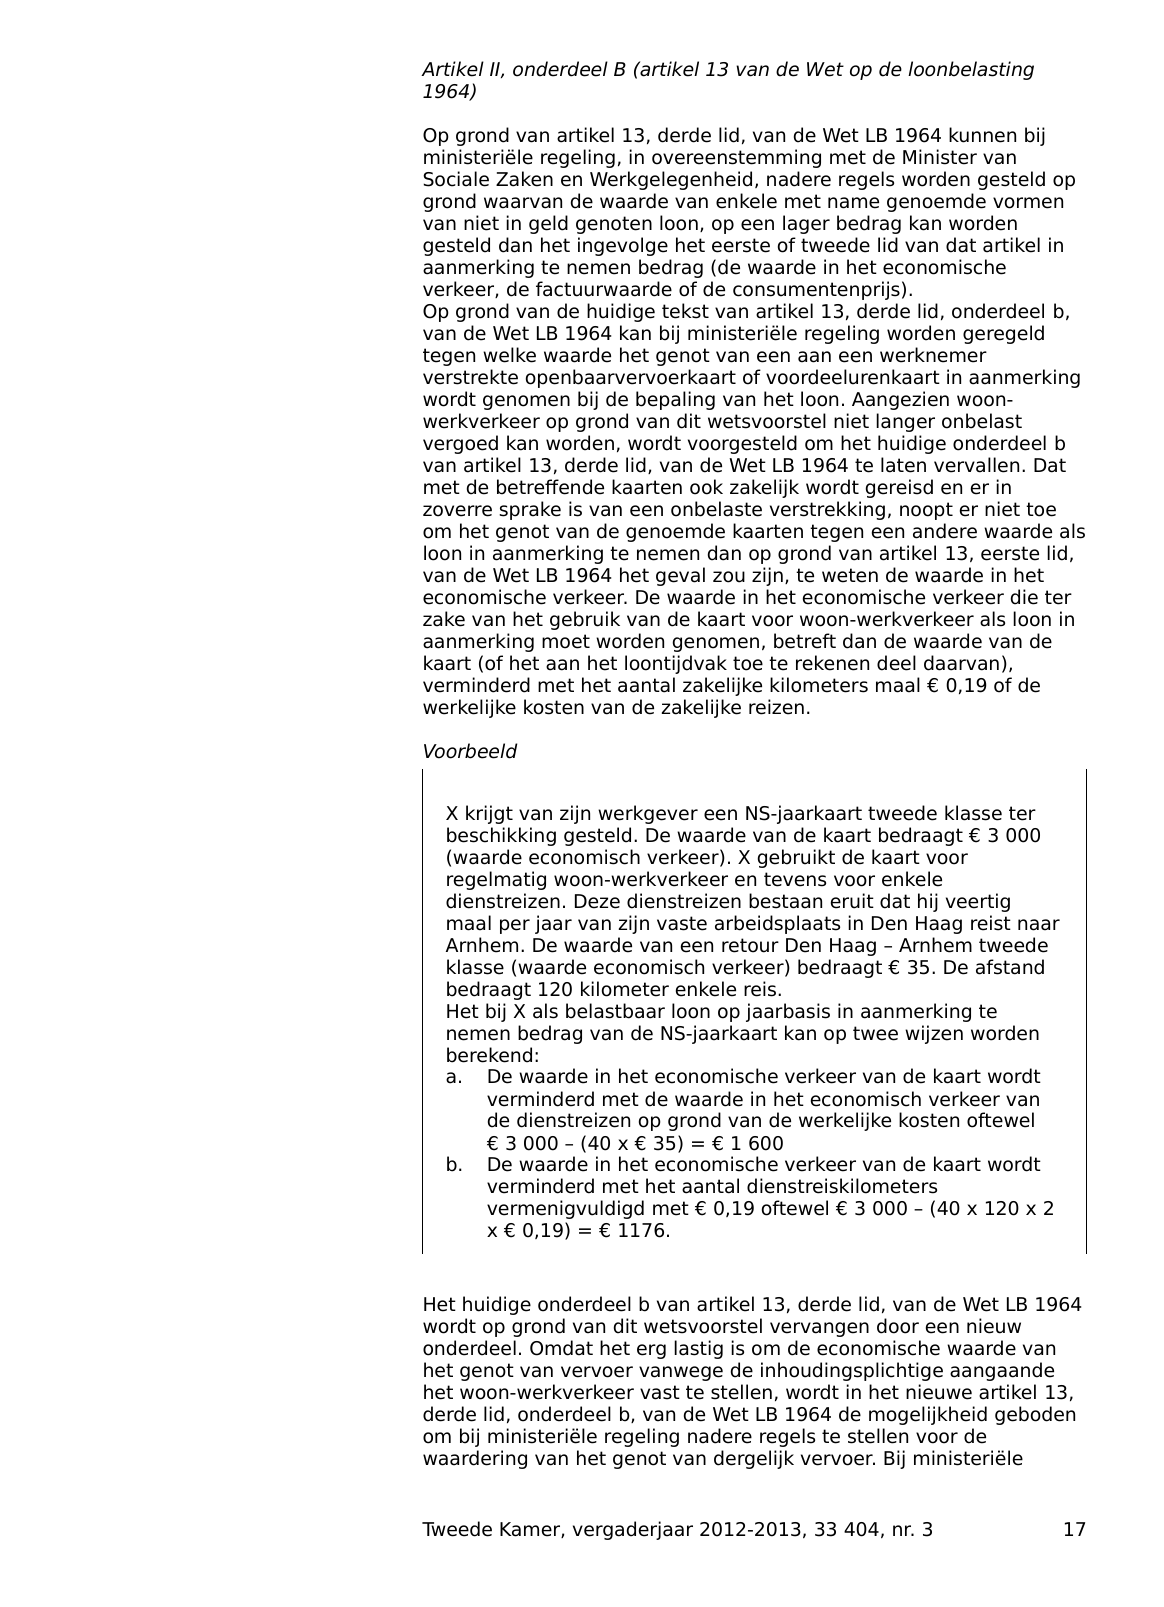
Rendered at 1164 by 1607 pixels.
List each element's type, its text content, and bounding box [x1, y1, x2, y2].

table_header X krijgt van zijn werkgever een NS-jaarkaart tweede klasse ter beschikking gesteld. De waarde van de kaart bedraagt € 3 000 (waarde economisch verkeer). X gebruikt de kaart voor regelmatig woon-werkverkeer en tevens voor enkele dienstreizen. Deze dienstreizen bestaan eruit dat hij veertig maal per jaar van zijn vaste arbeidsplaats in Den Haag reist naar Arnhem. De waarde van een retour Den Haag – Arnhem tweede klasse (waarde economisch verkeer) bedraagt € 35. De afstand bedraagt 120 kilometer enkele reis. Het bij X als belastbaar loon op jaarbasis in aanmerking te nemen bedrag van de NS-jaarkaart kan op twee wijzen worden berekend: a. De waarde in het economische verkeer van de kaart wordt verminderd met de waarde in het economisch verkeer van de dienstreizen op grond van de werkelijke kosten oftewel € 3 000 – (40 x € 35) = € 1 600 b. De waarde in het economische verkeer van de kaart wordt verminderd met het aantal dienstreiskilometers vermenigvuldigd met € 0,19 oftewel € 3 000 – (40 x 120 x 2 x € 0,19) = € 1176. [423, 769, 1086, 1254]
subtitle Voorbeeld [422, 741, 1087, 763]
text Op grond van de huidige tekst van artikel 13, derde lid, onderdeel b, van de Wet LB 1964 kan bij ministeriële regeling worden geregeld tegen welke waarde het genot van een aan een werknemer verstrekte openbaarvervoerkaart of voordeelurenkaart in aanmerking wordt genomen bij de bepaling van het loon. Aangezien woon-werkverkeer op grond van dit wetsvoorstel niet langer onbelast vergoed kan worden, wordt voorgesteld om het huidige onderdeel b van artikel 13, derde lid, van de Wet LB 1964 te laten vervallen. Dat met de betreffende kaarten ook zakelijk wordt gereisd en er in zoverre sprake is van een onbelaste verstrekking, noopt er niet toe om het genot van de genoemde kaarten tegen een andere waarde als loon in aanmerking te nemen dan op grond van artikel 13, eerste lid, van de Wet LB 1964 het geval zou zijn, te weten de waarde in het economische verkeer. De waarde in het economische verkeer die ter zake van het gebruik van de kaart voor woon-werkverkeer als loon in aanmerking moet worden genomen, betreft dan de waarde van de kaart (of het aan het loontijdvak toe te rekenen deel daarvan), verminderd met het aantal zakelijke kilometers maal € 0,19 of de werkelijke kosten van de zakelijke reizen. [422, 301, 1087, 719]
text Op grond van artikel 13, derde lid, van de Wet LB 1964 kunnen bij ministeriële regeling, in overeenstemming met de Minister van Sociale Zaken en Werkgelegenheid, nadere regels worden gesteld op grond waarvan de waarde van enkele met name genoemde vormen van niet in geld genoten loon, op een lager bedrag kan worden gesteld dan het ingevolge het eerste of tweede lid van dat artikel in aanmerking te nemen bedrag (de waarde in het economische verkeer, de factuurwaarde of de consumentenprijs). [422, 125, 1087, 301]
subtitle Artikel II, onderdeel B (artikel 13 van de Wet op de loonbelasting 1964) [422, 59, 1087, 103]
text Het huidige onderdeel b van artikel 13, derde lid, van de Wet LB 1964 wordt op grond van dit wetsvoorstel vervangen door een nieuw onderdeel. Omdat het erg lastig is om de economische waarde van het genot van vervoer vanwege de inhoudingsplichtige aangaande het woon-werkverkeer vast te stellen, wordt in het nieuwe artikel 13, derde lid, onderdeel b, van de Wet LB 1964 de mogelijkheid geboden om bij ministeriële regeling nadere regels te stellen voor de waardering van het genot van dergelijk vervoer. Bij ministeriële [422, 1294, 1087, 1470]
